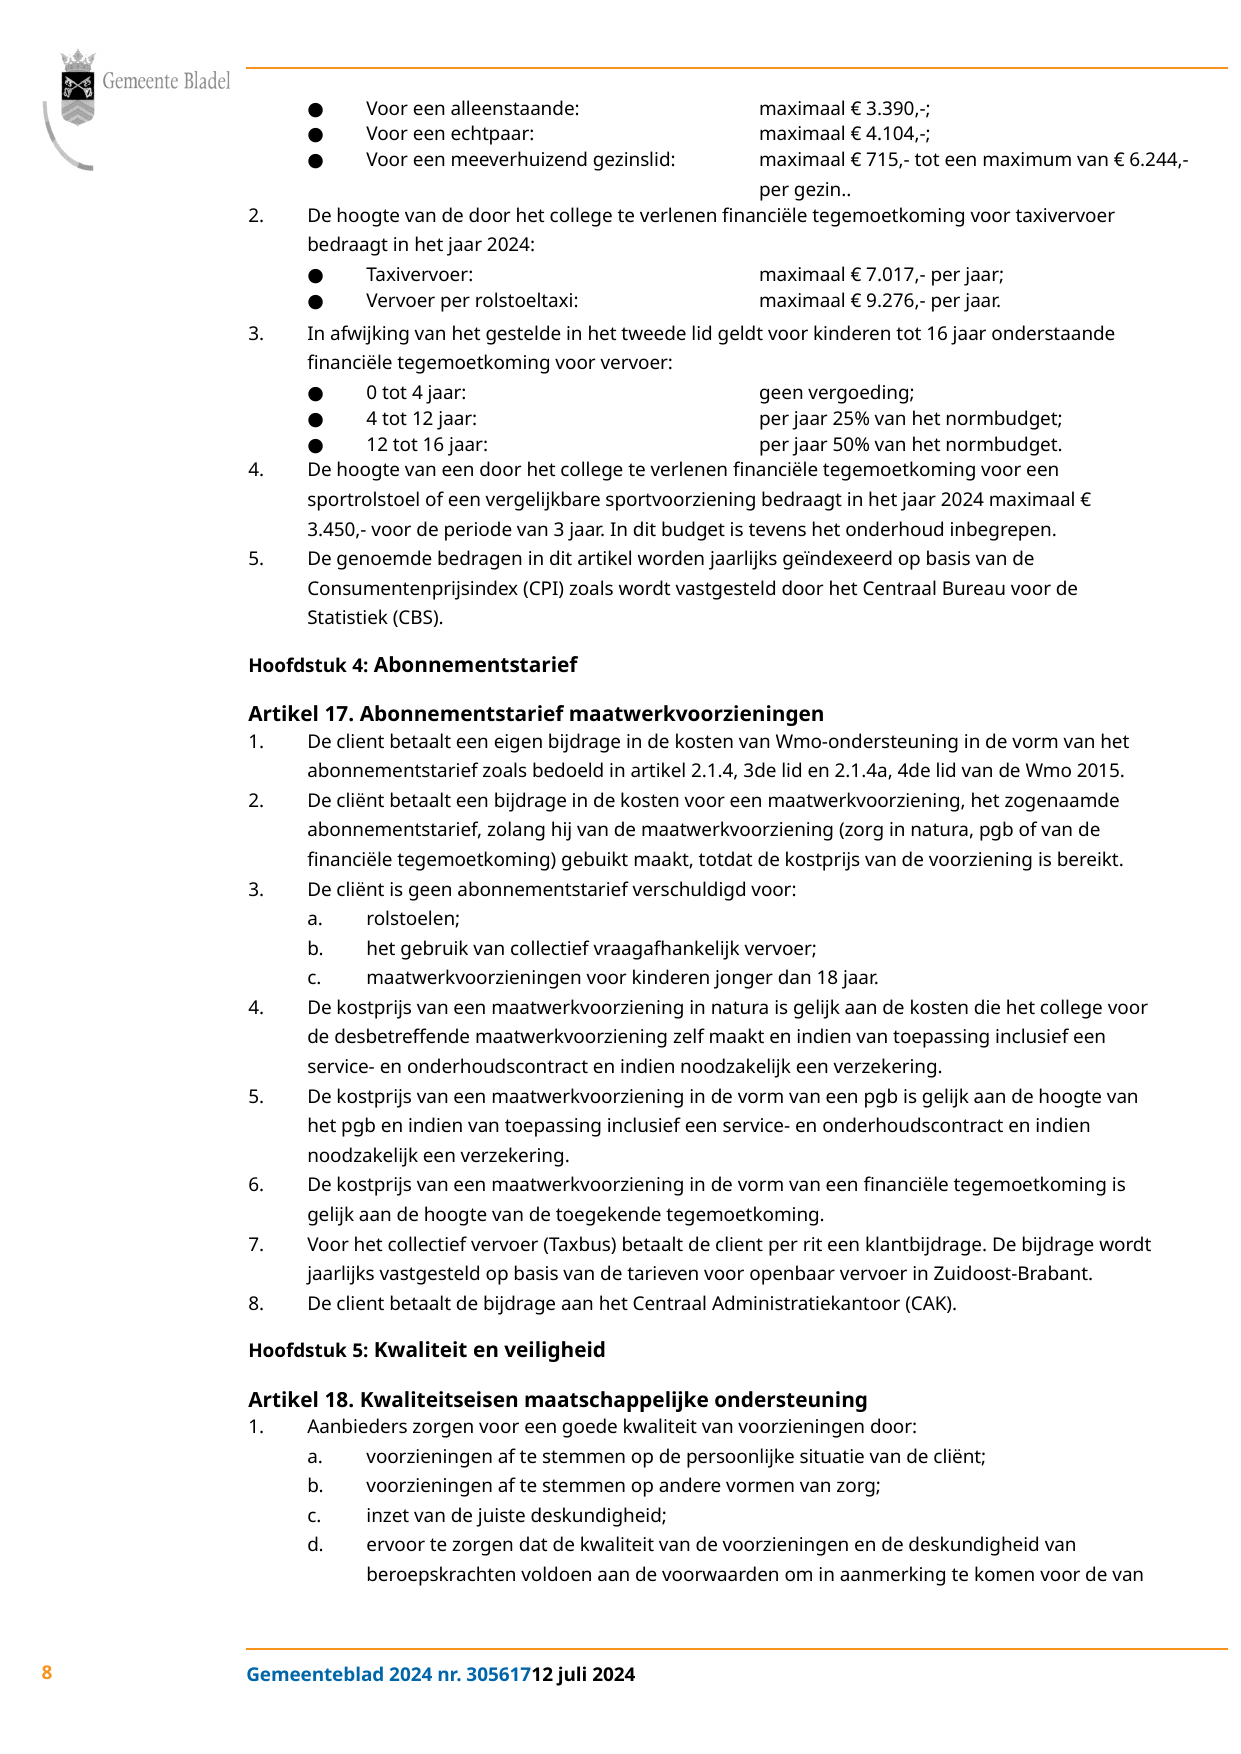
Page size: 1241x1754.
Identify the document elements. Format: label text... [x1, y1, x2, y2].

table_cell Vervoer per rolstoeltaxi: [307, 287, 759, 312]
list De cliënt is geen abonnementstarief verschuldigd voor: [248, 876, 1152, 901]
text Hoofdstuk 5: Kwaliteit en veiligheid [248, 1336, 1152, 1364]
list In afwijking van het gestelde in het tweede lid geldt voor kinderen tot 16 jaar onderstaande financiële tegemoetkoming voor vervoer: [248, 320, 1152, 375]
table_header 0 tot 4 jaar: [307, 379, 759, 405]
table_cell maximaal € 715,- tot een maximum van € 6.244,- per gezin.. [759, 146, 1211, 202]
text Hoofdstuk 4: Abonnementstarief [248, 650, 1152, 678]
table_header maximaal € 7.017,- per jaar; [759, 261, 1211, 287]
table_cell maximaal € 9.276,- per jaar. [759, 287, 1211, 312]
table_header Voor een alleenstaande: [307, 95, 759, 121]
list De kostprijs van een maatwerkvoorziening in de vorm van een financiële tegemoetkoming is gelijk aan de hoogte van de toegekende tegemoetkoming. [248, 1172, 1152, 1227]
list rolstoelen; [307, 905, 1152, 931]
list voorzieningen af te stemmen op de persoonlijke situatie van de cliënt; [307, 1443, 1152, 1468]
table_cell 4 tot 12 jaar: [307, 405, 759, 431]
list De kostprijs van een maatwerkvoorziening in natura is gelijk aan de kosten die het college voor de desbetreffende maatwerkvoorziening zelf maakt en indien van toepassing inclusief een service- en onderhoudscontract en indien noodzakelijk een verzekering. [248, 994, 1152, 1079]
table_header geen vergoeding; [759, 379, 1211, 405]
list maatwerkvoorzieningen voor kinderen jonger dan 18 jaar. [307, 964, 1152, 990]
table_header Taxivervoer: [307, 261, 759, 287]
list ervoor te zorgen dat de kwaliteit van de voorzieningen en de deskundigheid van beroepskrachten voldoen aan de voorwaarden om in aanmerking te komen voor de van [307, 1532, 1152, 1587]
table_cell per jaar 25% van het normbudget; [759, 405, 1211, 431]
list De genoemde bedragen in dit artikel worden jaarlijks geïndexeerd op basis van de Consumentenprijsindex (CPI) zoals wordt vastgesteld door het Centraal Bureau voor de Statistiek (CBS). [248, 545, 1152, 630]
list inzet van de juiste deskundigheid; [307, 1502, 1152, 1528]
list Voor het collectief vervoer (Taxbus) betaalt de client per rit een klantbijdrage. De bijdrage wordt jaarlijks vastgesteld op basis van de tarieven voor openbaar vervoer in Zuidoost-Brabant. [248, 1231, 1152, 1286]
picture [41, 47, 231, 172]
list De client betaalt de bijdrage aan het Centraal Administratiekantoor (CAK). [248, 1290, 1152, 1316]
table_header maximaal € 3.390,-; [759, 95, 1211, 121]
list voorzieningen af te stemmen op andere vormen van zorg; [307, 1472, 1152, 1498]
list Aanbieders zorgen voor een goede kwaliteit van voorzieningen door: [248, 1413, 1152, 1439]
list De cliënt betaalt een bijdrage in de kosten voor een maatwerkvoorziening, het zogenaamde abonnementstarief, zolang hij van de maatwerkvoorziening (zorg in natura, pgb of van de financiële tegemoetkoming) gebuikt maakt, totdat de kostprijs van de voorziening is bereikt. [248, 787, 1152, 872]
table_cell Voor een echtpaar: [307, 121, 759, 146]
text Artikel 17. Abonnementstarief maatwerkvoorzieningen [248, 699, 1152, 728]
list De kostprijs van een maatwerkvoorziening in de vorm van een pgb is gelijk aan de hoogte van het pgb en indien van toepassing inclusief een service- en onderhoudscontract en indien noodzakelijk een verzekering. [248, 1083, 1152, 1168]
table_cell 12 tot 16 jaar: [307, 431, 759, 456]
list het gebruik van collectief vraagafhankelijk vervoer; [307, 935, 1152, 961]
table_cell per jaar 50% van het normbudget. [759, 431, 1211, 456]
table_cell maximaal € 4.104,-; [759, 121, 1211, 146]
list De hoogte van de door het college te verlenen financiële tegemoetkoming voor taxivervoer bedraagt in het jaar 2024: [248, 202, 1152, 257]
list De client betaalt een eigen bijdrage in de kosten van Wmo-ondersteuning in de vorm van het abonnementstarief zoals bedoeld in artikel 2.1.4, 3de lid en 2.1.4a, 4de lid van de Wmo 2015. [248, 728, 1152, 783]
list De hoogte van een door het college te verlenen financiële tegemoetkoming voor een sportrolstoel of een vergelijkbare sportvoorziening bedraagt in het jaar 2024 maximaal € 3.450,- voor de periode van 3 jaar. In dit budget is tevens het onderhoud inbegrepen. [248, 457, 1152, 541]
table_cell Voor een meeverhuizend gezinslid: [307, 146, 759, 202]
text Artikel 18. Kwaliteitseisen maatschappelijke ondersteuning [248, 1385, 1152, 1413]
